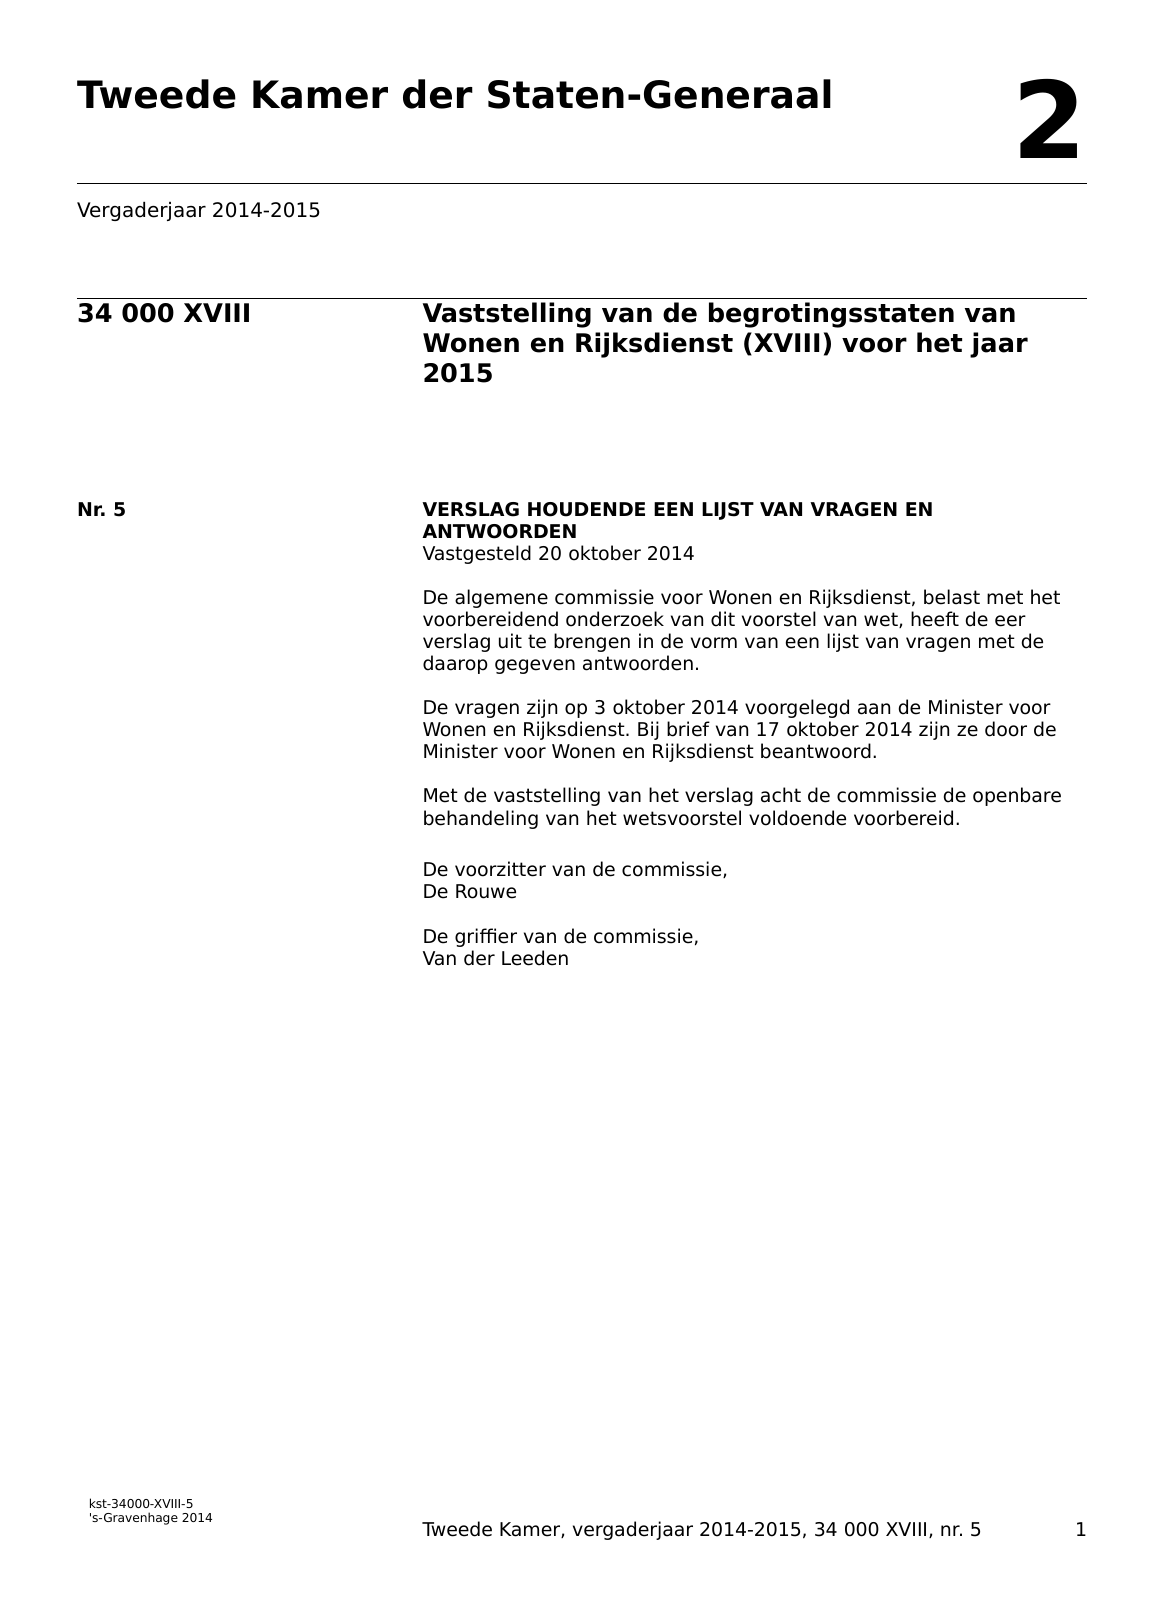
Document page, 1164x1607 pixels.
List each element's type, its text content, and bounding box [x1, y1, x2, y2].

text De voorzitter van de commissie, De Rouwe [422, 859, 1087, 903]
table_header Tweede Kamer der Staten-Generaal [77, 59, 886, 183]
text De vragen zijn op 3 oktober 2014 voorgelegd aan de Minister voor Wonen en Rijksdienst. Bij brief van 17 oktober 2014 zijn ze door de Minister voor Wonen en Rijksdienst beantwoord. [422, 697, 1087, 763]
subtitle 34 000 XVIII Vaststelling van de begrotingsstaten van Wonen en Rijksdienst (XVIII) voor het jaar 2015 [77, 299, 1087, 388]
table_cell Vergaderjaar 2014-2015 [77, 184, 1087, 298]
text De griffier van de commissie, Van der Leeden [422, 926, 1087, 969]
text De algemene commissie voor Wonen en Rijksdienst, belast met het voorbereidend onderzoek van dit voorstel van wet, heeft de eer verslag uit te brengen in de vorm van een lijst van vragen met de daarop gegeven antwoorden. [422, 587, 1087, 675]
text 's-Gravenhage 2014 [88, 1511, 323, 1525]
text kst-34000-XVIII-5 [88, 1497, 323, 1511]
subtitle Nr. 5 VERSLAG HOUDENDE EEN LIJST VAN VRAGEN EN ANTWOORDEN [77, 499, 1087, 543]
text Met de vaststelling van het verslag acht de commissie de openbare behandeling van het wetsvoorstel voldoende voorbereid. [422, 785, 1087, 829]
text Vastgesteld 20 oktober 2014 [422, 543, 1087, 565]
table_header 2 [886, 59, 1087, 183]
